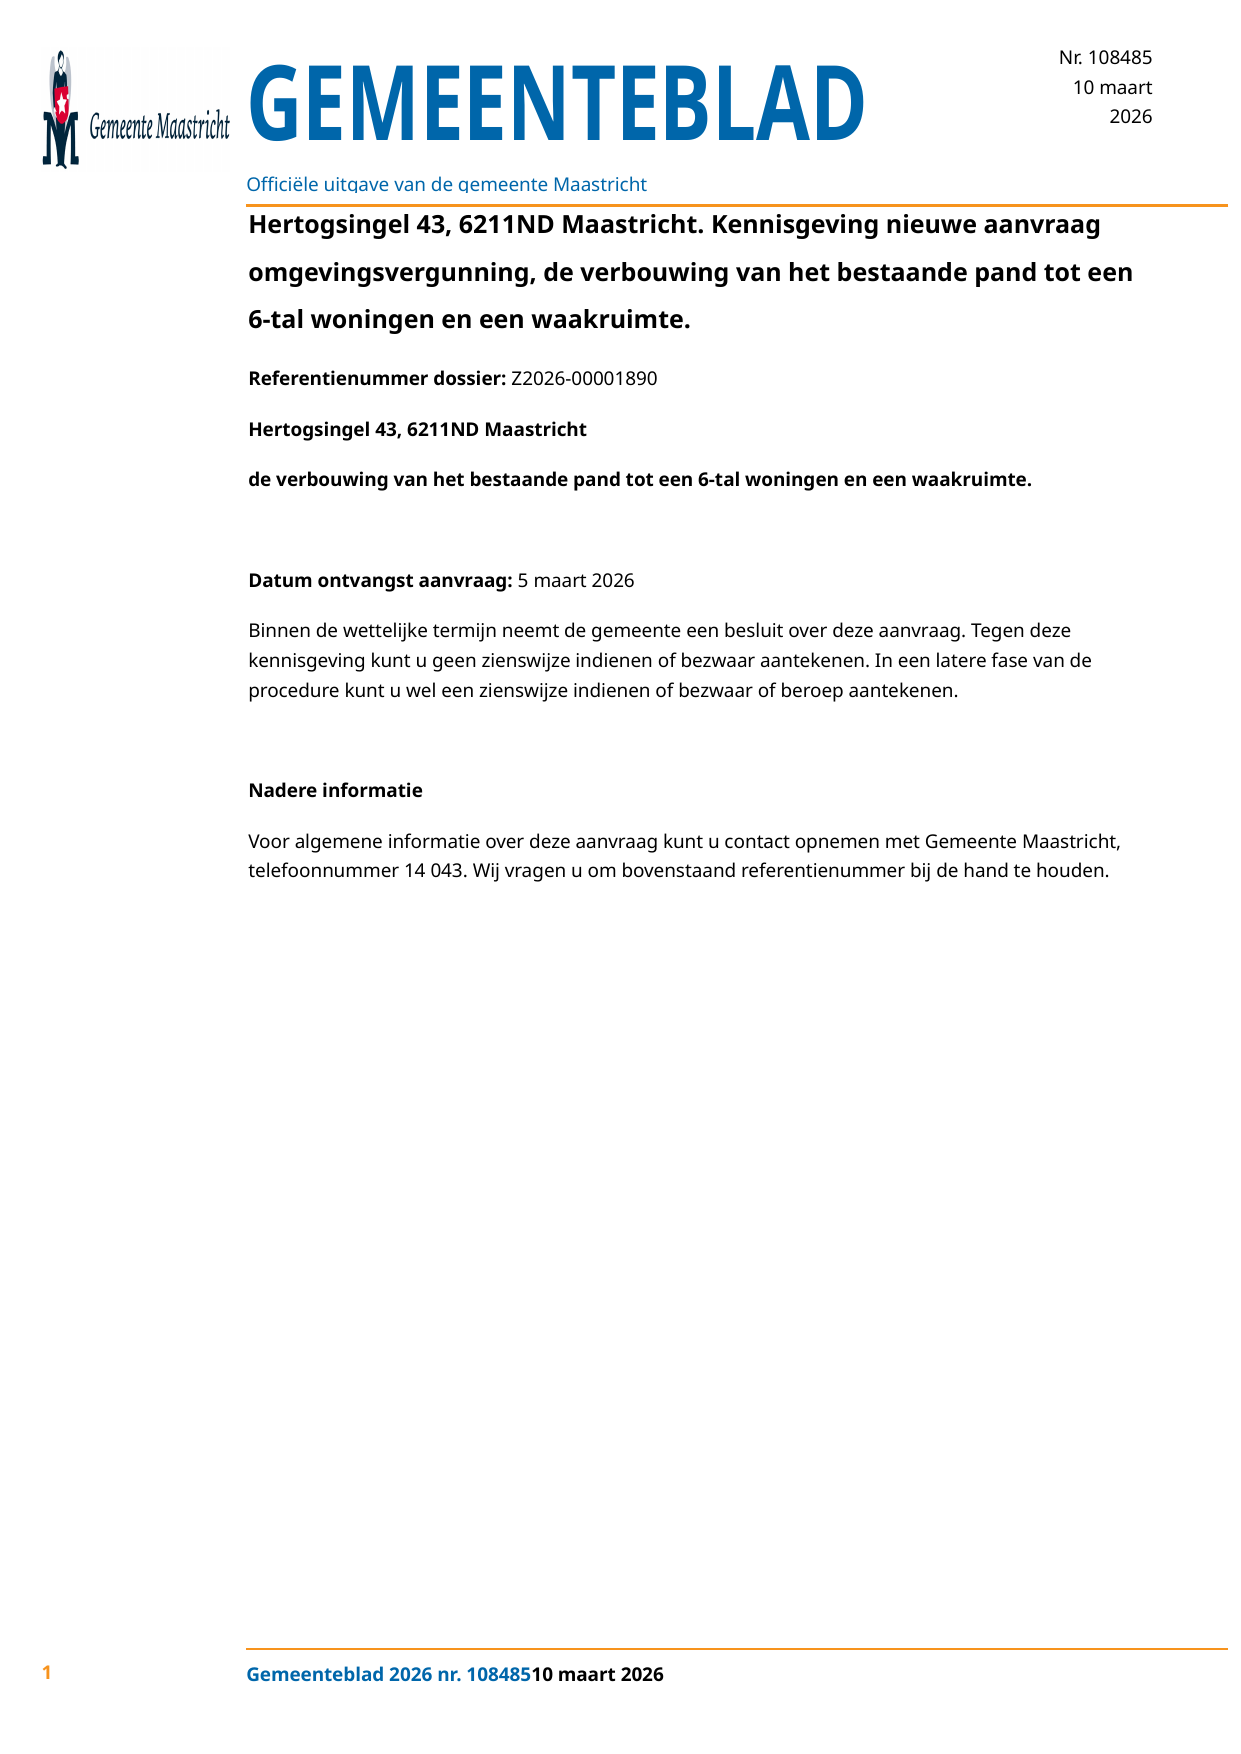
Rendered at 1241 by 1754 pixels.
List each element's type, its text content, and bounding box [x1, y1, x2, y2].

text Voor algemene informatie over deze aanvraag kunt u contact opnemen met Gemeente Maastricht, telefoonnummer 14 043. Wij vragen u om bovenstaand referentienummer bij de hand te houden. [248, 828, 1152, 883]
text Referentienummer dossier: Z2026-00001890 [248, 366, 1152, 391]
text Datum ontvangst aanvraag: 5 maart 2026 [248, 567, 1152, 593]
text Binnen de wettelijke termijn neemt de gemeente een besluit over deze aanvraag. Tegen deze kennisgeving kunt u geen zienswijze indienen of bezwaar aantekenen. In een latere fase van de procedure kunt u wel een zienswijze indienen of bezwaar of beroep aantekenen. [248, 618, 1152, 702]
text Nadere informatie [248, 778, 1152, 803]
text Hertogsingel 43, 6211ND Maastricht. Kennisgeving nieuwe aanvraag omgevingsvergunning, de verbouwing van het bestaande pand tot een 6-tal woningen en een waakruimte. [248, 207, 1152, 336]
text de verbouwing van het bestaande pand tot een 6-tal woningen en een waakruimte. [248, 466, 1152, 492]
text Hertogsingel 43, 6211ND Maastricht [248, 416, 1152, 442]
picture [41, 47, 231, 172]
